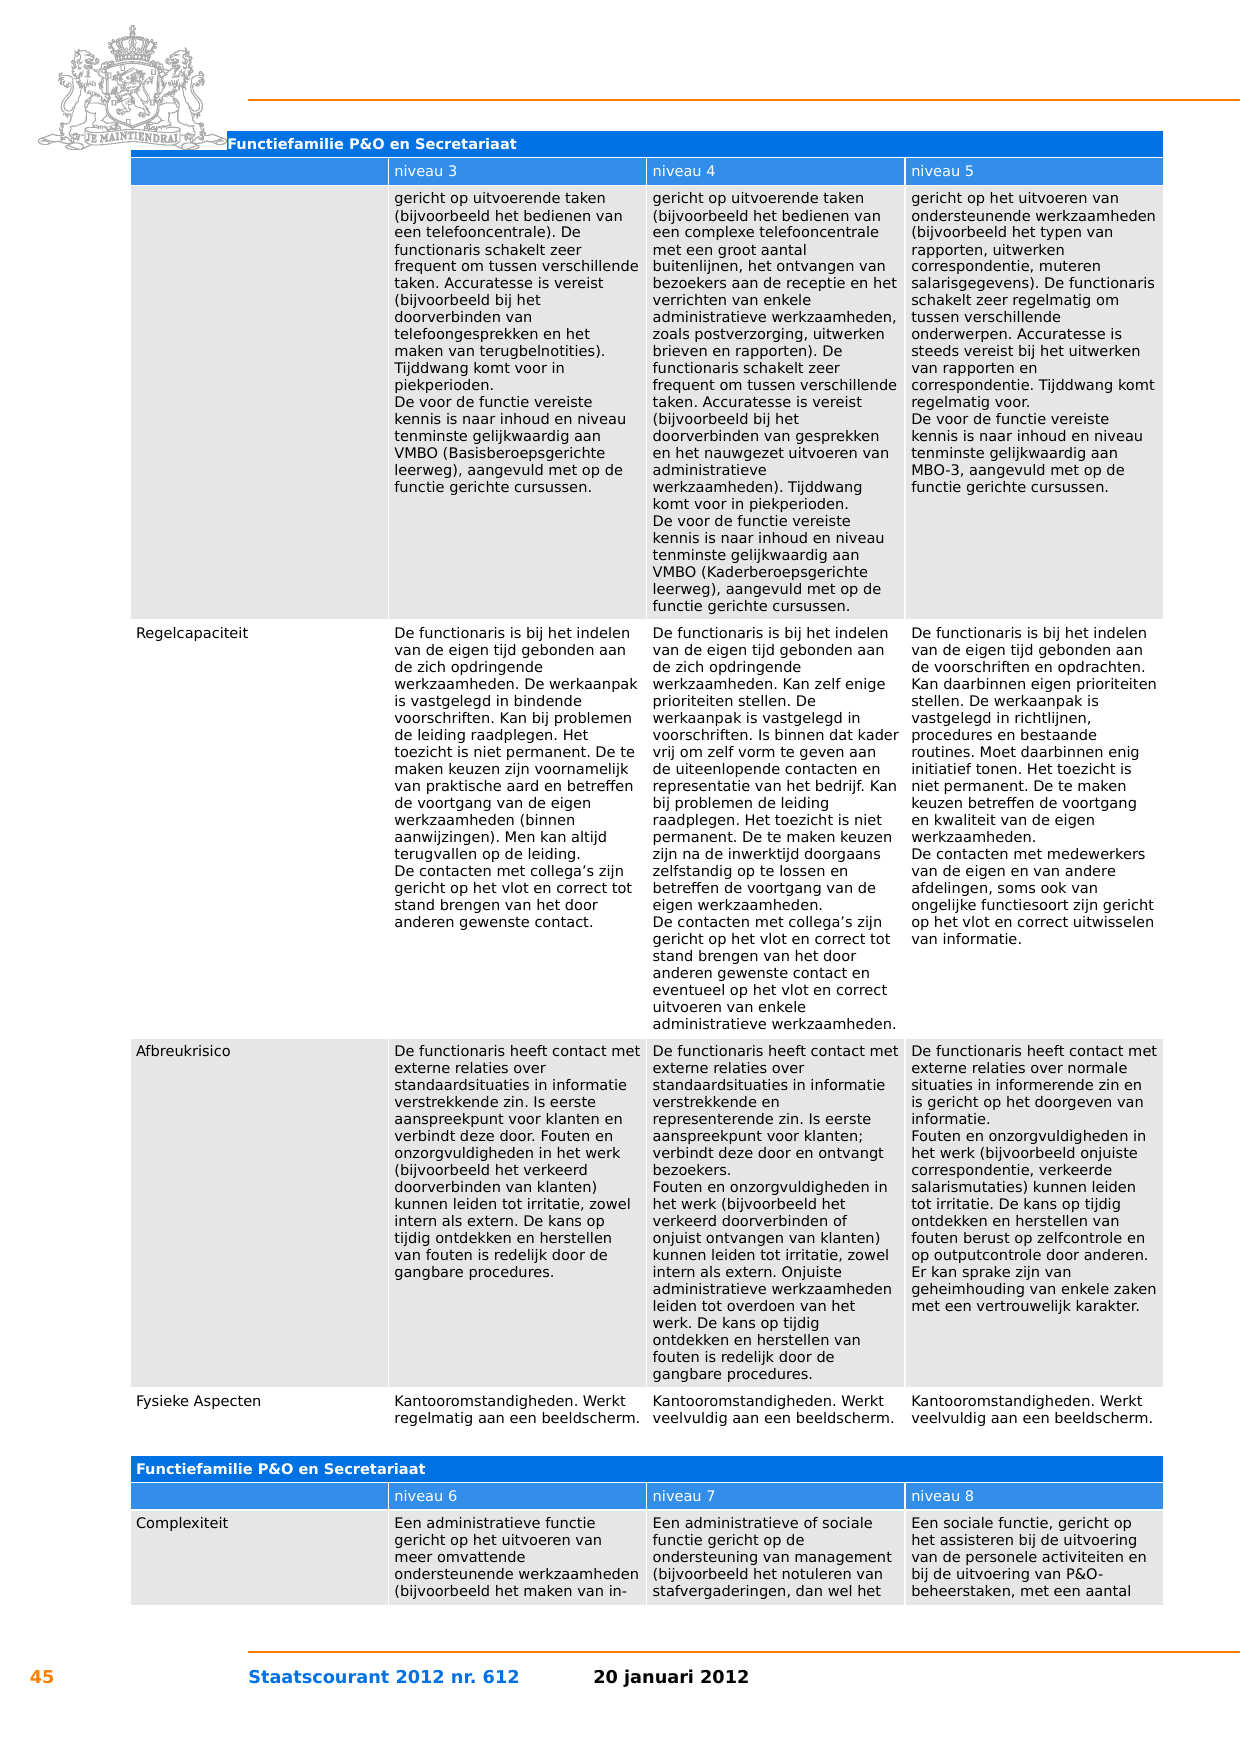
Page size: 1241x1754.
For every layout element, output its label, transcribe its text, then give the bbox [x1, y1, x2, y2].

table_cell De functionaris is bij het indelen van de eigen tijd gebonden aan de zich opdringende werkzaamheden. Kan zelf enige prioriteiten stellen. De werkaanpak is vastgelegd in voorschriften. Is binnen dat kader vrij om zelf vorm te geven aan de uiteenlopende contacten en representatie van het bedrijf. Kan bij problemen de leiding raadplegen. Het toezicht is niet permanent. De te maken keuzen zijn na de inwerktijd doorgaans zelfstandig op te lossen en betreffen de voortgang van de eigen werkzaamheden. De contacten met collega’s zijn gericht op het vlot en correct tot stand brengen van het door anderen gewenste contact en eventueel op het vlot en correct uitvoeren van enkele administratieve werkzaamheden. [647, 621, 904, 1037]
table_cell De functionaris is bij het indelen van de eigen tijd gebonden aan de voorschriften en opdrachten. Kan daarbinnen eigen prioriteiten stellen. De werkaanpak is vastgelegd in richtlijnen, procedures en bestaande routines. Moet daarbinnen enig initiatief tonen. Het toezicht is niet permanent. De te maken keuzen betreffen de voortgang en kwaliteit van de eigen werkzaamheden. De contacten met medewerkers van de eigen en van andere afdelingen, soms ook van ongelijke functiesoort zijn gericht op het vlot en correct uitwisselen van informatie. [906, 621, 1163, 1037]
table_header Functiefamilie P&O en Secretariaat [131, 131, 1163, 157]
table_cell Complexiteit [131, 1511, 388, 1605]
table_cell gericht op het uitvoeren van ondersteunende werkzaamheden (bijvoorbeeld het typen van rapporten, uitwerken correspondentie, muteren salarisgegevens). De functionaris schakelt zeer regelmatig om tussen verschillende onderwerpen. Accuratesse is steeds vereist bij het uitwerken van rapporten en correspondentie. Tijddwang komt regelmatig voor. De voor de functie vereiste kennis is naar inhoud en niveau tenminste gelijkwaardig aan MBO-3, aangevuld met op de functie gerichte cursussen. [906, 186, 1163, 619]
table_cell [131, 186, 388, 619]
table_header Functiefamilie P&O en Secretariaat [131, 1456, 1163, 1482]
table_cell Een administratieve of sociale functie gericht op de ondersteuning van management (bijvoorbeeld het notuleren van stafvergaderingen, dan wel het [647, 1511, 904, 1605]
table_cell Regelcapaciteit [131, 621, 388, 1037]
table_cell gericht op uitvoerende taken (bijvoorbeeld het bedienen van een telefooncentrale). De functionaris schakelt zeer frequent om tussen verschillende taken. Accuratesse is vereist (bijvoorbeeld bij het doorverbinden van telefoongesprekken en het maken van terugbelnotities). Tijddwang komt voor in piekperioden. De voor de functie vereiste kennis is naar inhoud en niveau tenminste gelijkwaardig aan VMBO (Basisberoepsgerichte leerweg), aangevuld met op de functie gerichte cursussen. [389, 186, 646, 619]
table_cell niveau 6 [389, 1483, 646, 1509]
table_cell niveau 3 [389, 158, 646, 185]
table_cell De functionaris heeft contact met externe relaties over standaardsituaties in informatie verstrekkende zin. Is eerste aanspreekpunt voor klanten en verbindt deze door. Fouten en onzorgvuldigheden in het werk (bijvoorbeeld het verkeerd doorverbinden van klanten) kunnen leiden tot irritatie, zowel intern als extern. De kans op tijdig ontdekken en herstellen van fouten is redelijk door de gangbare procedures. [389, 1039, 646, 1387]
table_cell gericht op uitvoerende taken (bijvoorbeeld het bedienen van een complexe telefooncentrale met een groot aantal buitenlijnen, het ontvangen van bezoekers aan de receptie en het verrichten van enkele administratieve werkzaamheden, zoals postverzorging, uitwerken brieven en rapporten). De functionaris schakelt zeer frequent om tussen verschillende taken. Accuratesse is vereist (bijvoorbeeld bij het doorverbinden van gesprekken en het nauwgezet uitvoeren van administratieve werkzaamheden). Tijddwang komt voor in piekperioden. De voor de functie vereiste kennis is naar inhoud en niveau tenminste gelijkwaardig aan VMBO (Kaderberoepsgerichte leerweg), aangevuld met op de functie gerichte cursussen. [647, 186, 904, 619]
table_cell niveau 7 [647, 1483, 904, 1509]
table_cell niveau 4 [647, 158, 904, 185]
table_cell De functionaris is bij het indelen van de eigen tijd gebonden aan de zich opdringende werkzaamheden. De werkaanpak is vastgelegd in bindende voorschriften. Kan bij problemen de leiding raadplegen. Het toezicht is niet permanent. De te maken keuzen zijn voornamelijk van praktische aard en betreffen de voortgang van de eigen werkzaamheden (binnen aanwijzingen). Men kan altijd terugvallen op de leiding. De contacten met collega’s zijn gericht op het vlot en correct tot stand brengen van het door anderen gewenste contact. [389, 621, 646, 1037]
table_cell niveau 8 [906, 1483, 1163, 1509]
table_cell Een sociale functie, gericht op het assisteren bij de uitvoering van de personele activiteiten en bij de uitvoering van P&O-beheerstaken, met een aantal [906, 1511, 1163, 1605]
table_cell Kantooromstandigheden. Werkt regelmatig aan een beeldscherm. [389, 1389, 646, 1432]
table_cell De functionaris heeft contact met externe relaties over normale situaties in informerende zin en is gericht op het doorgeven van informatie. Fouten en onzorgvuldigheden in het werk (bijvoorbeeld onjuiste correspondentie, verkeerde salarismutaties) kunnen leiden tot irritatie. De kans op tijdig ontdekken en herstellen van fouten berust op zelfcontrole en op outputcontrole door anderen. Er kan sprake zijn van geheimhouding van enkele zaken met een vertrouwelijk karakter. [906, 1039, 1163, 1387]
table_cell [131, 1483, 388, 1509]
picture [38, 25, 227, 150]
table_cell Kantooromstandigheden. Werkt veelvuldig aan een beeldscherm. [906, 1389, 1163, 1432]
table_cell Een administratieve functie gericht op het uitvoeren van meer omvattende ondersteunende werkzaamheden (bijvoorbeeld het maken van in- [389, 1511, 646, 1605]
table_cell niveau 5 [906, 158, 1163, 185]
table_cell [131, 158, 388, 185]
table_cell Afbreukrisico [131, 1039, 388, 1387]
table_cell Kantooromstandigheden. Werkt veelvuldig aan een beeldscherm. [647, 1389, 904, 1432]
table_cell De functionaris heeft contact met externe relaties over standaardsituaties in informatie verstrekkende en representerende zin. Is eerste aanspreekpunt voor klanten; verbindt deze door en ontvangt bezoekers. Fouten en onzorgvuldigheden in het werk (bijvoorbeeld het verkeerd doorverbinden of onjuist ontvangen van klanten) kunnen leiden tot irritatie, zowel intern als extern. Onjuiste administratieve werkzaamheden leiden tot overdoen van het werk. De kans op tijdig ontdekken en herstellen van fouten is redelijk door de gangbare procedures. [647, 1039, 904, 1387]
table_cell Fysieke Aspecten [131, 1389, 388, 1432]
